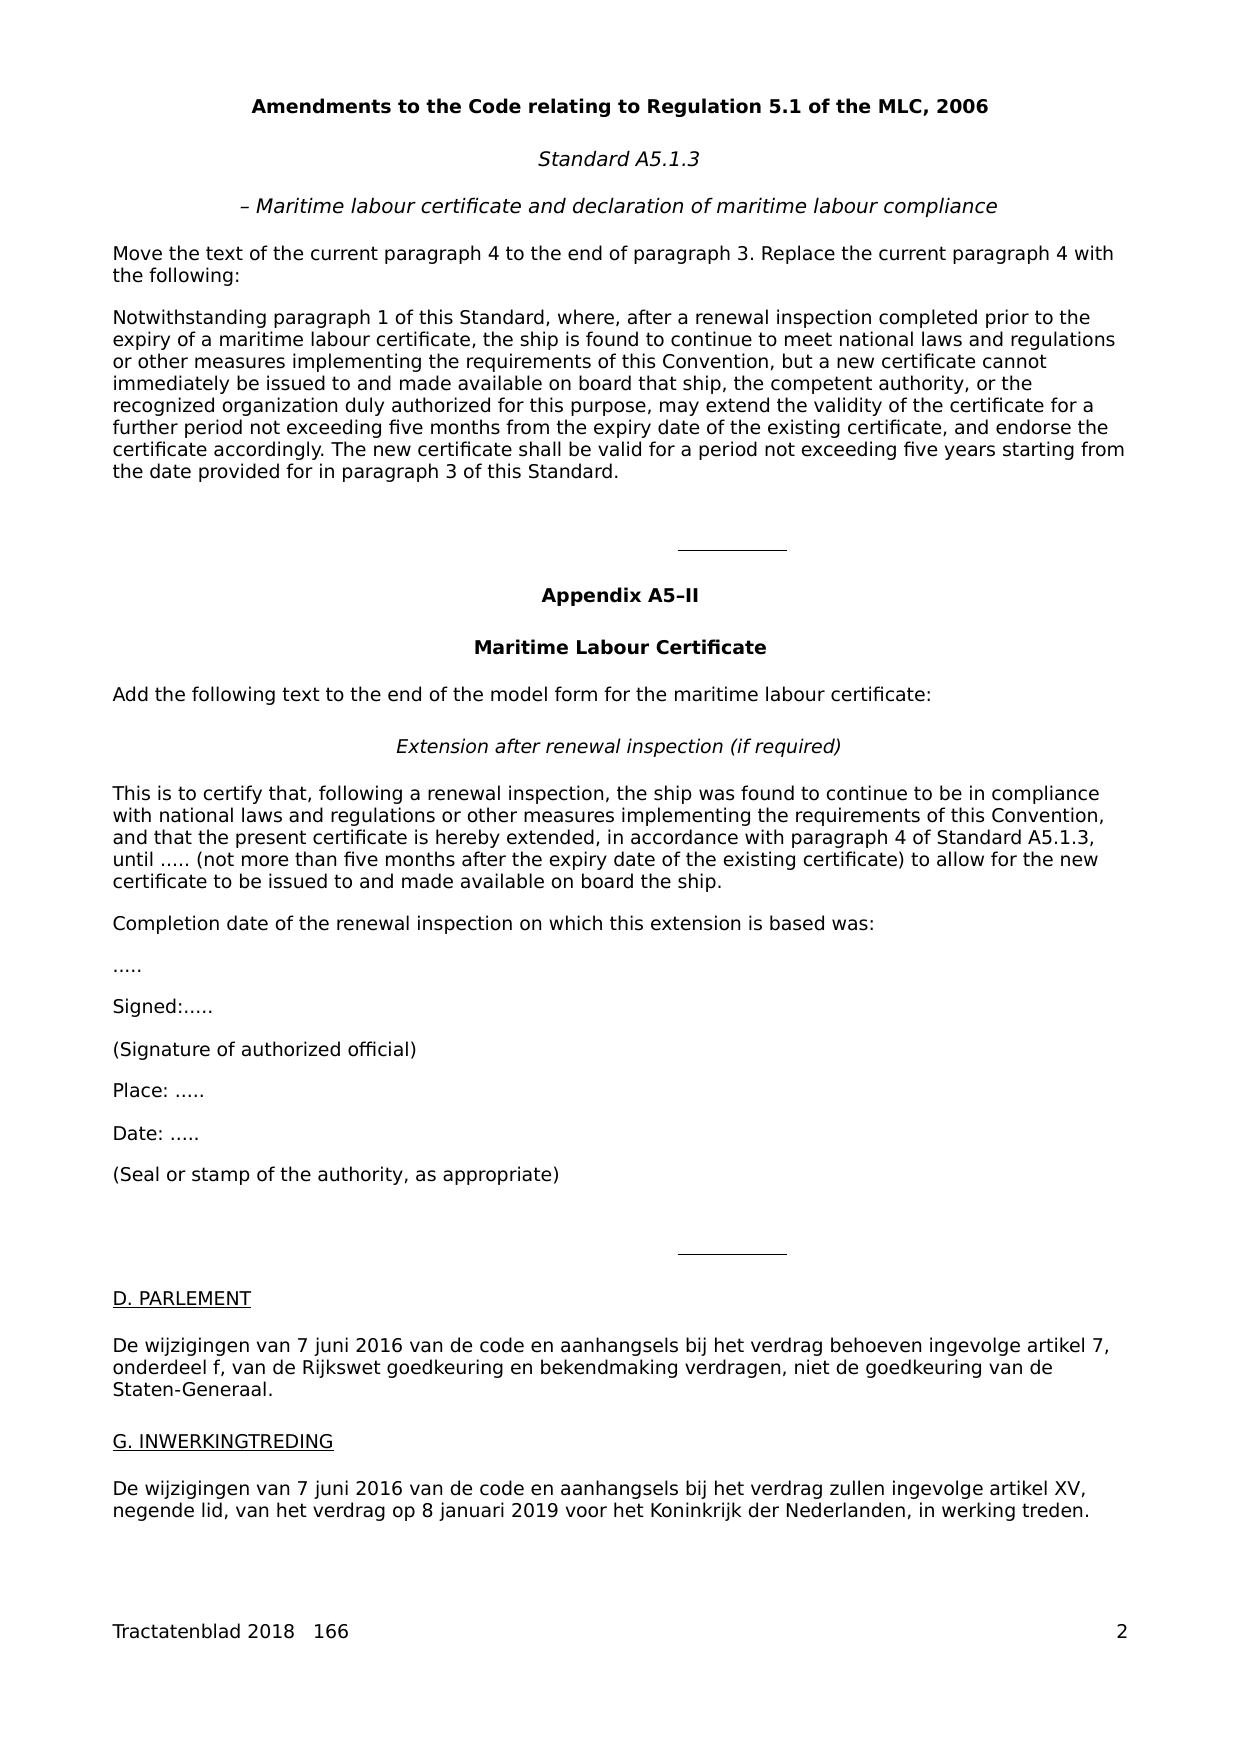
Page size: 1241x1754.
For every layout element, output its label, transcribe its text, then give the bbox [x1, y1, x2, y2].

text Completion date of the renewal inspection on which this extension is based was: [112, 912, 1128, 934]
subtitle D. PARLEMENT [112, 1288, 1128, 1310]
text (Signature of authorized official) [112, 1038, 1128, 1060]
text De wijzigingen van 7 juni 2016 van de code en aanhangsels bij het verdrag behoeven ingevolge artikel 7, onderdeel f, van de Rijkswet goedkeuring en bekendmaking verdragen, niet de goedkeuring van de Staten-Generaal. [112, 1335, 1128, 1401]
text Move the text of the current paragraph 4 to the end of paragraph 3. Replace the current paragraph 4 with the following: [112, 243, 1128, 287]
subtitle Maritime Labour Certificate [112, 637, 1128, 659]
subtitle Extension after renewal inspection (if required) [112, 736, 1128, 758]
text (Seal or stamp of the authority, as appropriate) [112, 1164, 1128, 1186]
subtitle Appendix A5–II [112, 585, 1128, 607]
text Place: ..... [112, 1080, 1128, 1102]
text This is to certify that, following a renewal inspection, the ship was found to continue to be in compliance with national laws and regulations or other measures implementing the requirements of this Convention, and that the present certificate is hereby extended, in accordance with paragraph 4 of Standard A5.1.3, until ..... (not more than five months after the expiry date of the existing certificate) to allow for the new certificate to be issued to and made available on board the ship. [112, 783, 1128, 892]
text De wijzigingen van 7 juni 2016 van de code en aanhangsels bij het verdrag zullen ingevolge artikel XV, negende lid, van het verdrag op 8 januari 2019 voor het Koninkrijk der Nederlanden, in werking treden. [112, 1478, 1128, 1522]
text Notwithstanding paragraph 1 of this Standard, where, after a renewal inspection completed prior to the expiry of a maritime labour certificate, the ship is found to continue to meet national laws and regulations or other measures implementing the requirements of this Convention, but a new certificate cannot immediately be issued to and made available on board that ship, the competent authority, or the recognized organization duly authorized for this purpose, may extend the validity of the certificate for a further period not exceeding five months from the expiry date of the existing certificate, and endorse the certificate accordingly. The new certificate shall be valid for a period not exceeding five years starting from the date provided for in paragraph 3 of this Standard. [112, 307, 1128, 483]
subtitle Amendments to the Code relating to Regulation 5.1 of the MLC, 2006 [112, 96, 1128, 118]
text ..... [112, 954, 1128, 976]
text Signed:..... [112, 996, 1128, 1018]
text Date: ..... [112, 1122, 1128, 1144]
text Add the following text to the end of the model form for the maritime labour certificate: [112, 684, 1128, 706]
subtitle G. INWERKINGTREDING [112, 1431, 1128, 1453]
subtitle Standard A5.1.3 – Maritime labour certificate and declaration of maritime labour compliance [112, 148, 1128, 218]
